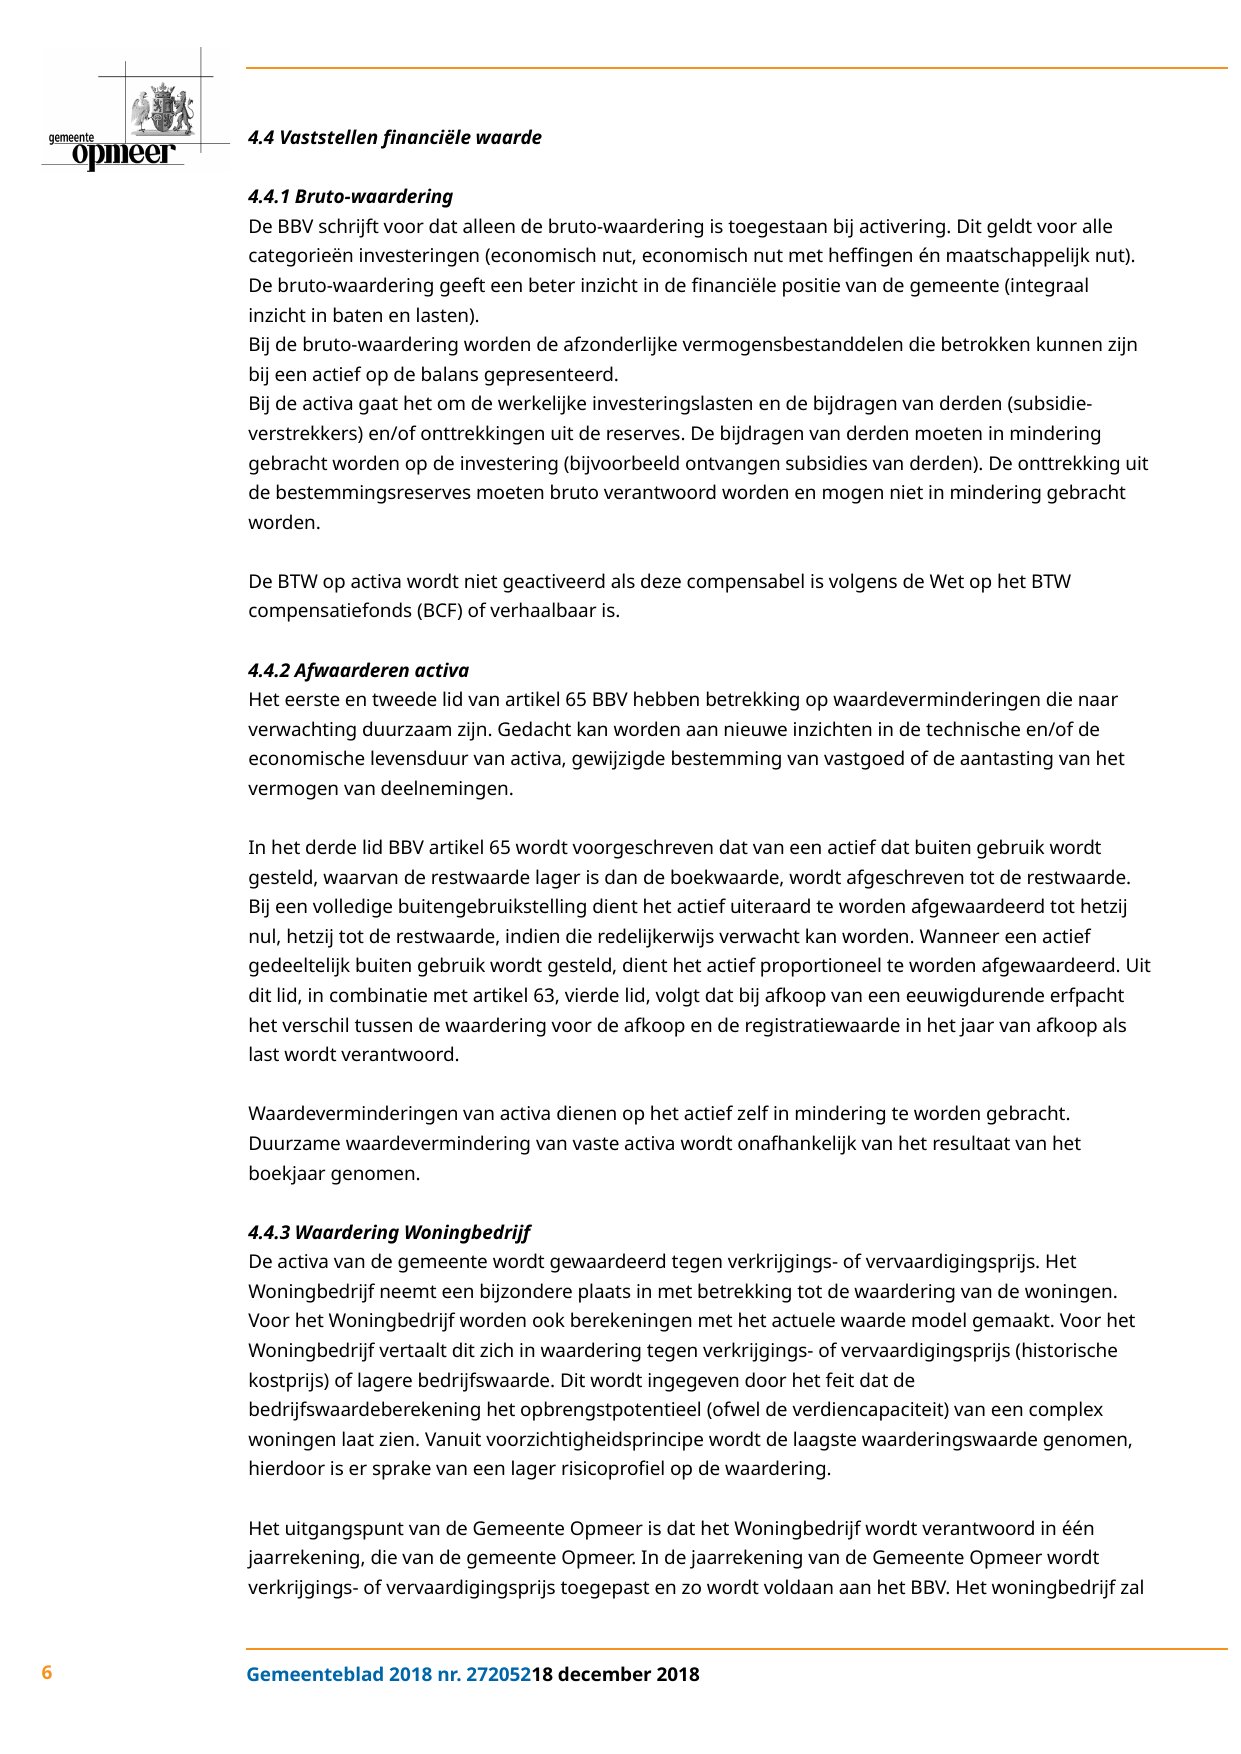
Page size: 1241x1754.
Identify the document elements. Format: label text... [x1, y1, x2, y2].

text Waardeverminderingen van activa dienen op het actief zelf in mindering te worden gebracht. Duurzame waardevermindering van vaste activa wordt onafhankelijk van het resultaat van het boekjaar genomen. [248, 1101, 1152, 1186]
text Het eerste en tweede lid van artikel 65 BBV hebben betrekking op waardeverminderingen die naar verwachting duurzaam zijn. Gedacht kan worden aan nieuwe inzichten in de technische en/of de economische levensduur van activa, gewijzigde bestemming van vastgoed of de aantasting van het vermogen van deelnemingen. [248, 686, 1152, 801]
text De BBV schrijft voor dat alleen de bruto-waardering is toegestaan bij activering. Dit geldt voor alle categorieën investeringen (economisch nut, economisch nut met heffingen én maatschappelijk nut). De bruto-waardering geeft een beter inzicht in de financiële positie van de gemeente (integraal inzicht in baten en lasten). [248, 213, 1152, 328]
text Bij de activa gaat het om de werkelijke investeringslasten en de bijdragen van derden (subsidie-verstrekkers) en/of onttrekkingen uit de reserves. De bijdragen van derden moeten in mindering gebracht worden op de investering (bijvoorbeeld ontvangen subsidies van derden). De onttrekking uit de bestemmingsreserves moeten bruto verantwoord worden en mogen niet in mindering gebracht worden. [248, 391, 1152, 535]
picture [41, 47, 231, 172]
text Het uitgangspunt van de Gemeente Opmeer is dat het Woningbedrijf wordt verantwoord in één jaarrekening, die van de gemeente Opmeer. In de jaarrekening van de Gemeente Opmeer wordt verkrijgings- of vervaardigingsprijs toegepast en zo wordt voldaan aan het BBV. Het woningbedrijf zal [248, 1515, 1152, 1600]
text In het derde lid BBV artikel 65 wordt voorgeschreven dat van een actief dat buiten gebruik wordt gesteld, waarvan de restwaarde lager is dan de boekwaarde, wordt afgeschreven tot de restwaarde. Bij een volledige buitengebruikstelling dient het actief uiteraard te worden afgewaardeerd tot hetzij nul, hetzij tot de restwaarde, indien die redelijkerwijs verwacht kan worden. Wanneer een actief gedeeltelijk buiten gebruik wordt gesteld, dient het actief proportioneel te worden afgewaardeerd. Uit dit lid, in combinatie met artikel 63, vierde lid, volgt dat bij afkoop van een eeuwigdurende erfpacht het verschil tussen de waardering voor de afkoop en de registratiewaarde in het jaar van afkoop als last wordt verantwoord. [248, 834, 1152, 1067]
text Bij de bruto-waardering worden de afzonderlijke vermogensbestanddelen die betrokken kunnen zijn bij een actief op de balans gepresenteerd. [248, 331, 1152, 387]
text 4.4.3 Waardering Woningbedrijf [248, 1219, 1152, 1245]
text 4.4.1 Bruto-waardering [248, 183, 1152, 209]
text 4.4 Vaststellen financiële waarde [248, 124, 1152, 150]
text De BTW op activa wordt niet geactiveerd als deze compensabel is volgens de Wet op het BTW compensatiefonds (BCF) of verhaalbaar is. [248, 568, 1152, 623]
text 4.4.2 Afwaarderen activa [248, 657, 1152, 683]
text De activa van de gemeente wordt gewaardeerd tegen verkrijgings- of vervaardigingsprijs. Het Woningbedrijf neemt een bijzondere plaats in met betrekking tot de waardering van de woningen. Voor het Woningbedrijf worden ook berekeningen met het actuele waarde model gemaakt. Voor het Woningbedrijf vertaalt dit zich in waardering tegen verkrijgings- of vervaardigingsprijs (historische kostprijs) of lagere bedrijfswaarde. Dit wordt ingegeven door het feit dat de bedrijfswaardeberekening het opbrengstpotentieel (ofwel de verdiencapaciteit) van een complex woningen laat zien. Vanuit voorzichtigheidsprincipe wordt de laagste waarderingswaarde genomen, hierdoor is er sprake van een lager risicoprofiel op de waardering. [248, 1248, 1152, 1481]
